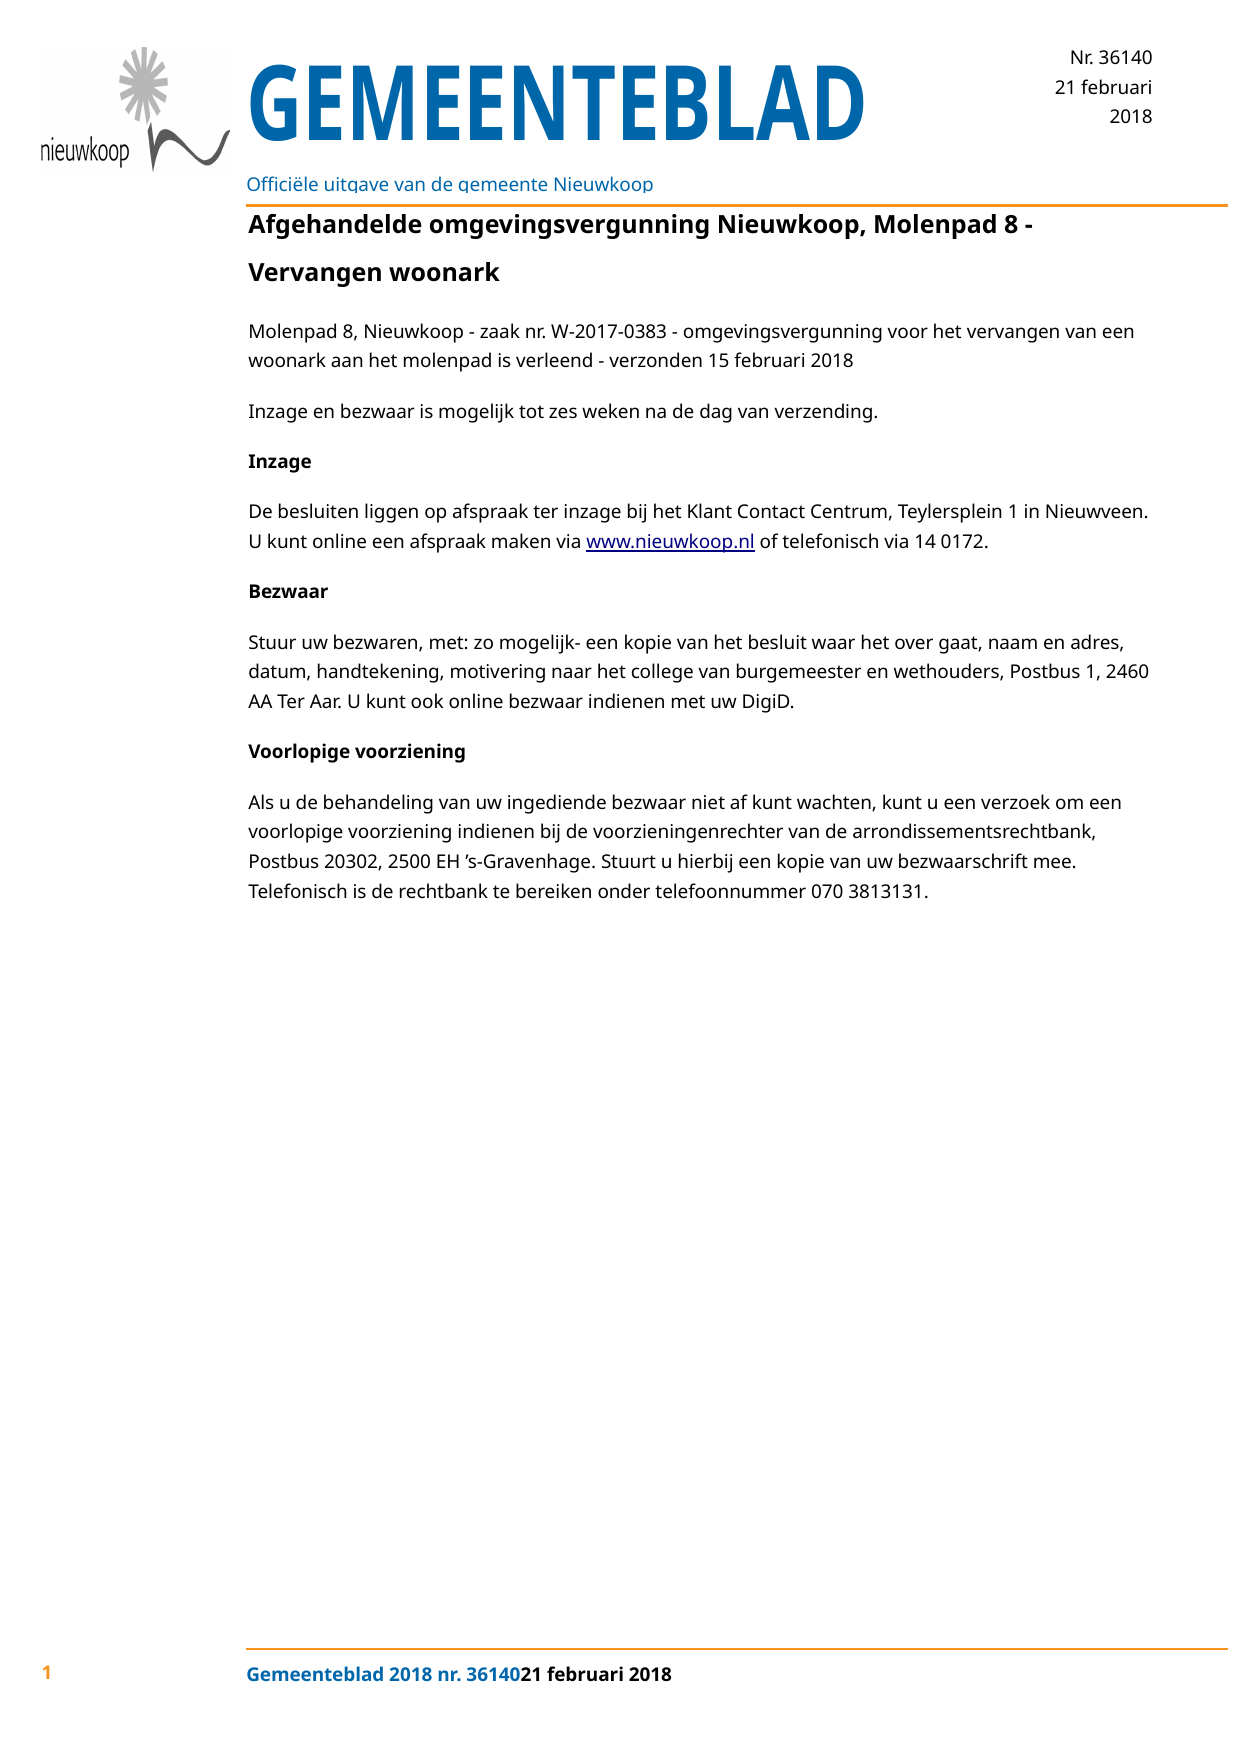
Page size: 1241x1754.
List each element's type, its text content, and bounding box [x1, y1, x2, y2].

text Molenpad 8, Nieuwkoop - zaak nr. W-2017-0383 - omgevingsvergunning voor het vervangen van een woonark aan het molenpad is verleend - verzonden 15 februari 2018 [248, 318, 1152, 373]
text Inzage en bezwaar is mogelijk tot zes weken na de dag van verzending. [248, 398, 1152, 424]
text Voorlopige voorziening [248, 739, 1152, 764]
text Stuur uw bezwaren, met: zo mogelijk- een kopie van het besluit waar het over gaat, naam en adres, datum, handtekening, motivering naar het college van burgemeester en wethouders, Postbus 1, 2460 AA Ter Aar. U kunt ook online bezwaar indienen met uw DigiD. [248, 629, 1152, 714]
text Afgehandelde omgevingsvergunning Nieuwkoop, Molenpad 8 - Vervangen woonark [248, 207, 1152, 288]
text Inzage [248, 448, 1152, 474]
text Bezwaar [248, 579, 1152, 604]
picture [41, 47, 231, 172]
text De besluiten liggen op afspraak ter inzage bij het Klant Contact Centrum, Teylersplein 1 in Nieuwveen. U kunt online een afspraak maken via www.nieuwkoop.nl of telefonisch via 14 0172. [248, 499, 1152, 554]
text Als u de behandeling van uw ingediende bezwaar niet af kunt wachten, kunt u een verzoek om een voorlopige voorziening indienen bij de voorzieningenrechter van de arrondissementsrechtbank, Postbus 20302, 2500 EH ’s-Gravenhage. Stuurt u hierbij een kopie van uw bezwaarschrift mee. Telefonisch is de rechtbank te bereiken onder telefoonnummer 070 3813131. [248, 789, 1152, 904]
